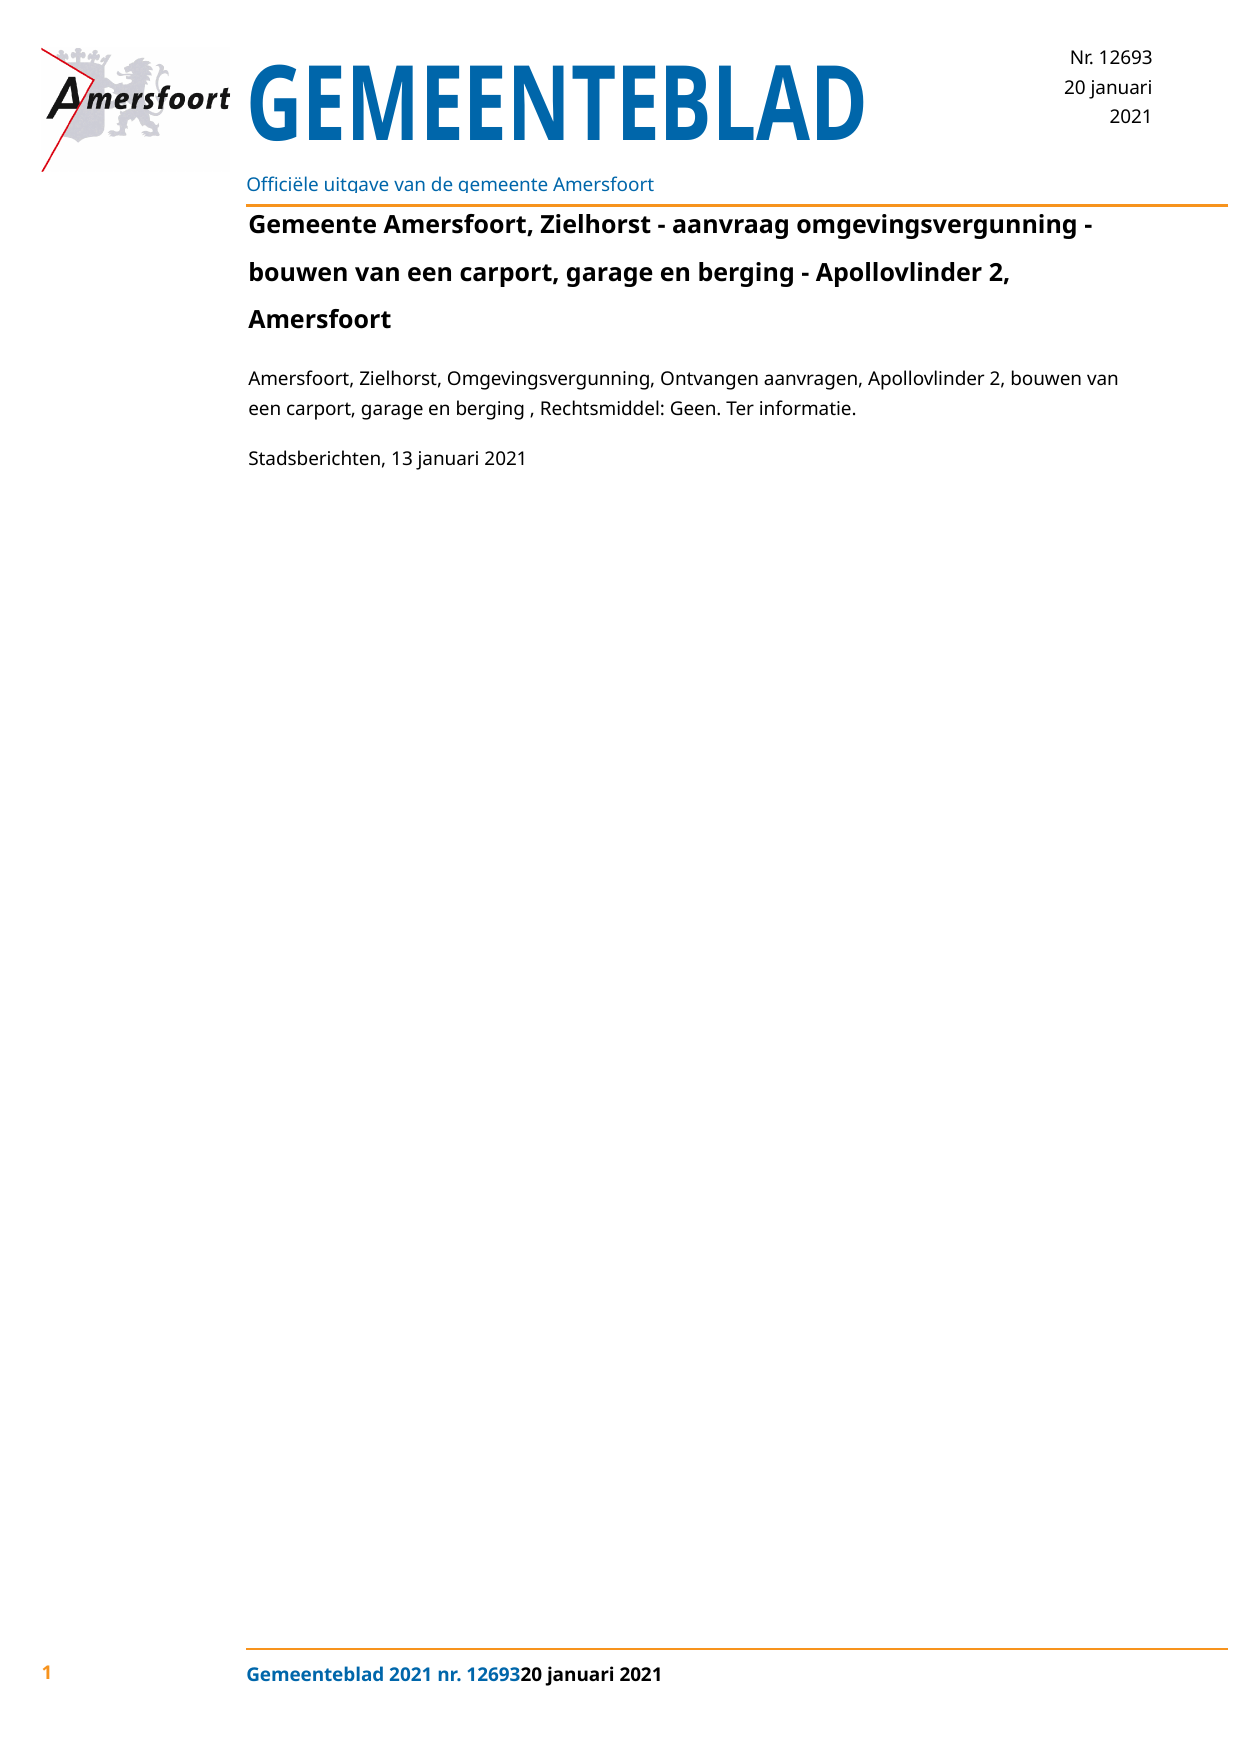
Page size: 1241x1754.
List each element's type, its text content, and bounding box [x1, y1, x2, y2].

picture [41, 47, 231, 172]
text Gemeente Amersfoort, Zielhorst - aanvraag omgevingsvergunning - bouwen van een carport, garage en berging - Apollovlinder 2, Amersfoort [248, 207, 1152, 336]
text Stadsberichten, 13 januari 2021 [248, 446, 1152, 471]
text Amersfoort, Zielhorst, Omgevingsvergunning, Ontvangen aanvragen, Apollovlinder 2, bouwen van een carport, garage en berging , Rechtsmiddel: Geen. Ter informatie. [248, 366, 1152, 421]
